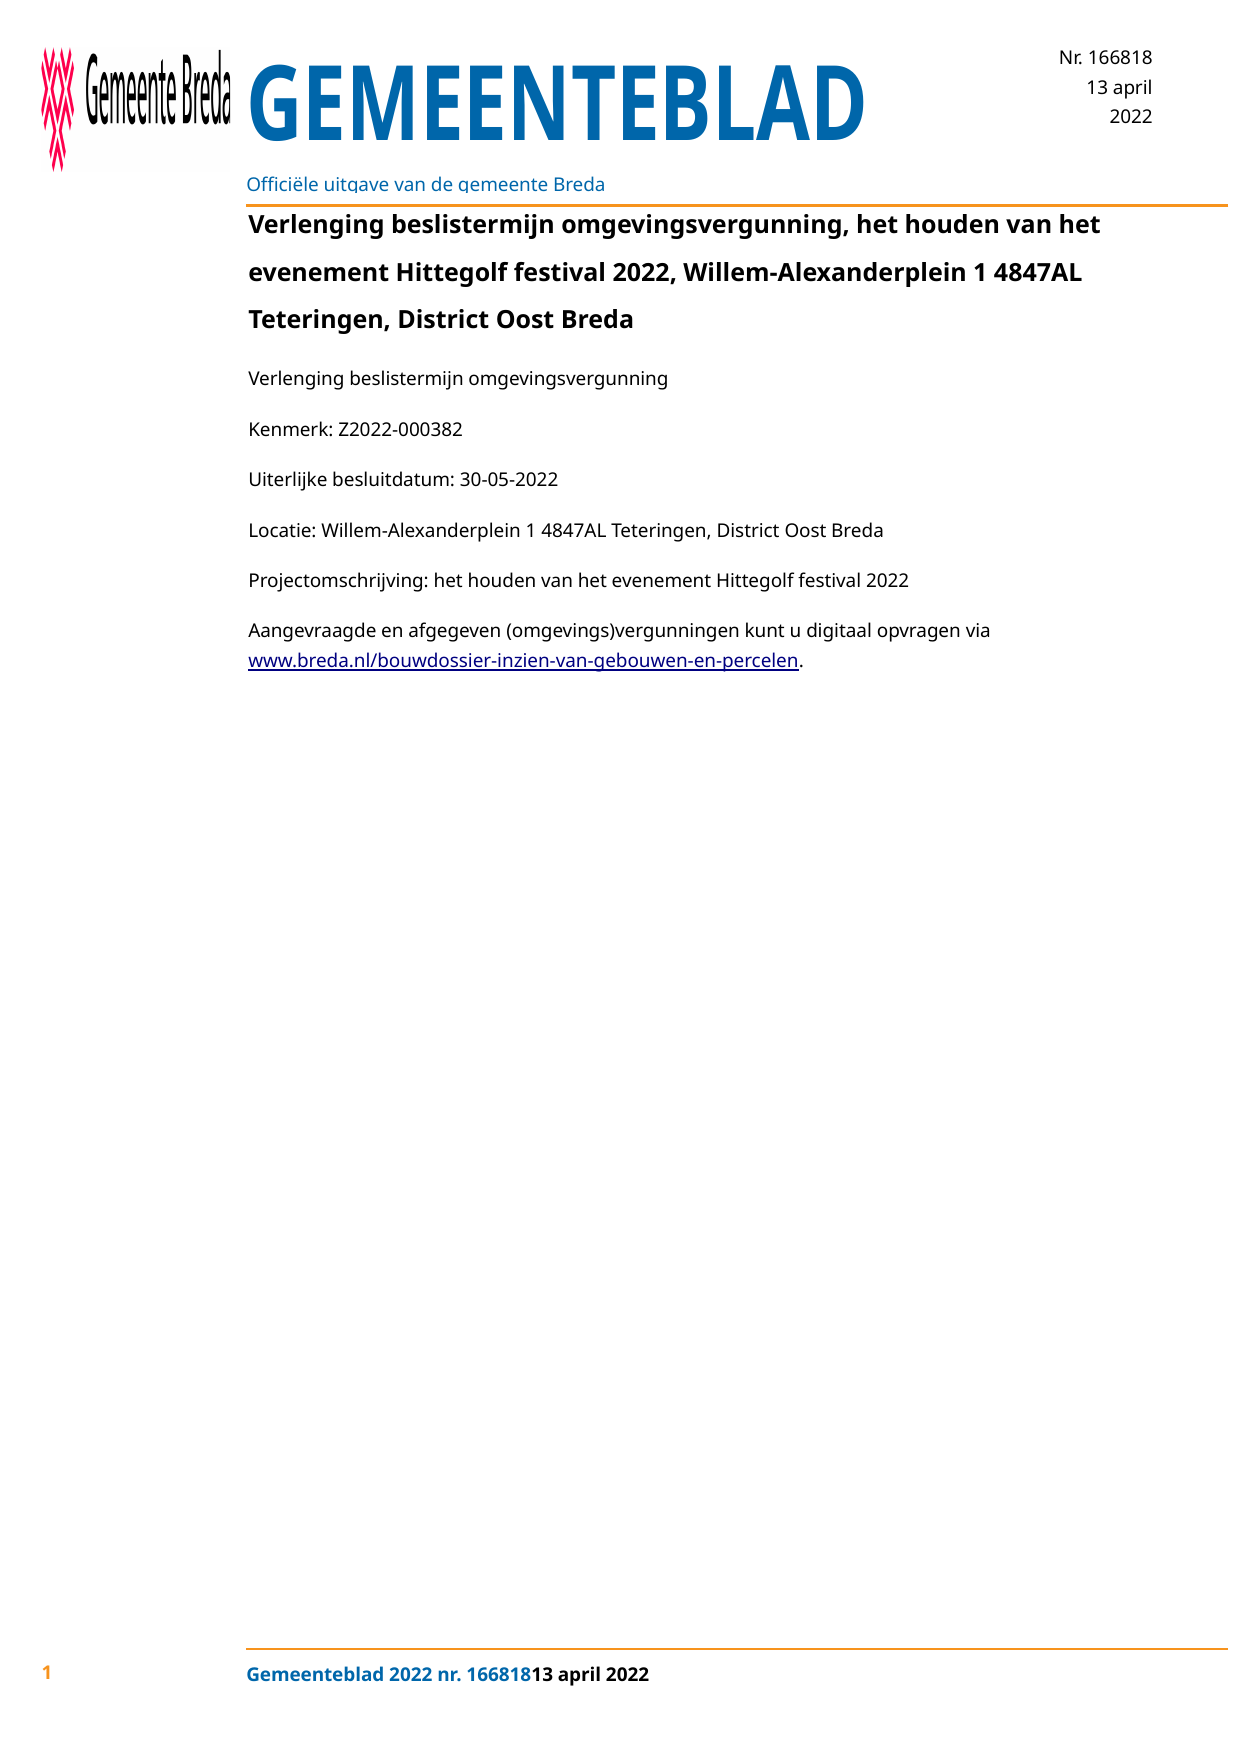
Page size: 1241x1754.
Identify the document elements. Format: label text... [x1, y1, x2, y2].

text Uiterlijke besluitdatum: 30-05-2022 [248, 466, 1152, 492]
text Projectomschrijving: het houden van het evenement Hittegolf festival 2022 [248, 567, 1152, 593]
picture [41, 47, 231, 172]
text Locatie: Willem-Alexanderplein 1 4847AL Teteringen, District Oost Breda [248, 517, 1152, 542]
text Aangevraagde en afgegeven (omgevings)vergunningen kunt u digitaal opvragen via www.breda.nl/bouwdossier-inzien-van-gebouwen-en-percelen. [248, 618, 1152, 673]
text Kenmerk: Z2022-000382 [248, 416, 1152, 442]
text Verlenging beslistermijn omgevingsvergunning, het houden van het evenement Hittegolf festival 2022, Willem-Alexanderplein 1 4847AL Teteringen, District Oost Breda [248, 207, 1152, 336]
text Verlenging beslistermijn omgevingsvergunning [248, 366, 1152, 391]
